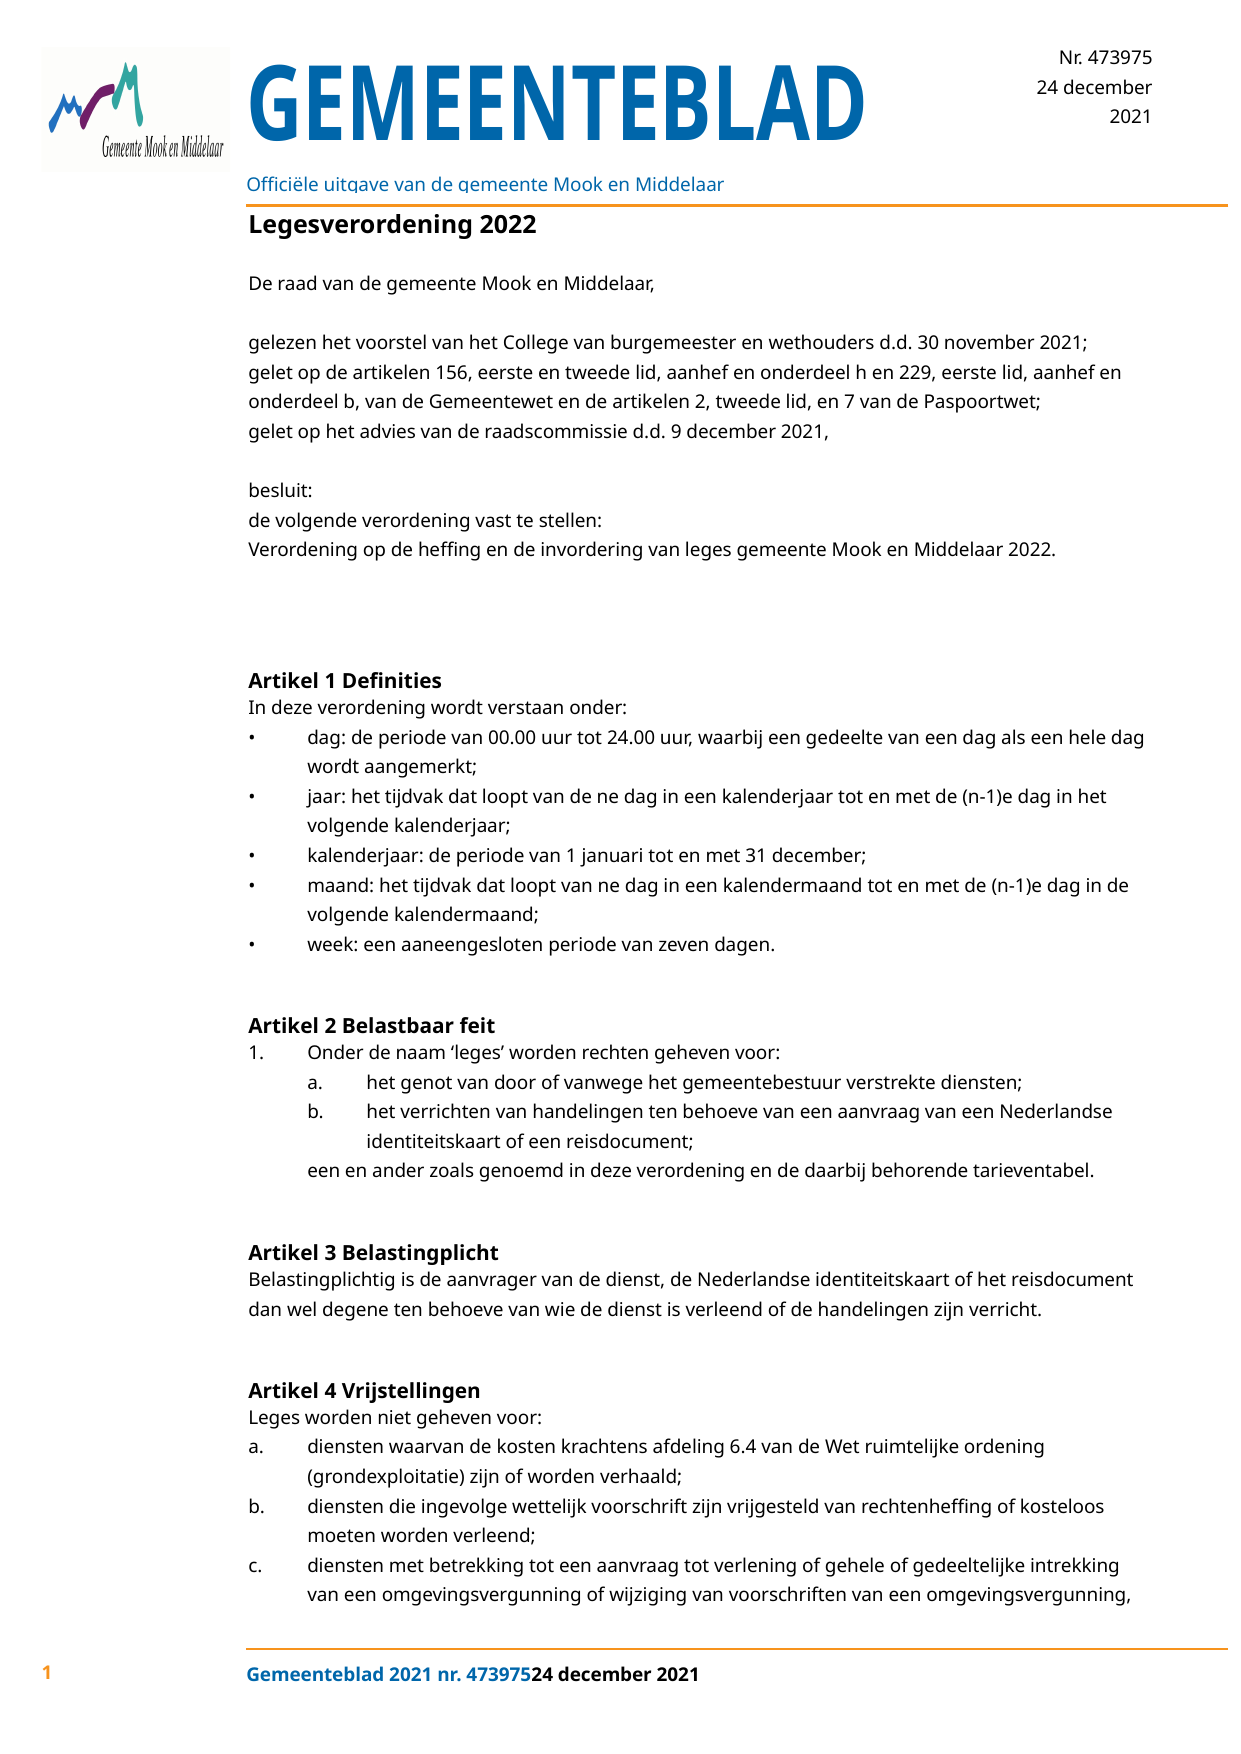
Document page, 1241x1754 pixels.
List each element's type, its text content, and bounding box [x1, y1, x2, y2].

text Legesverordening 2022 [248, 207, 1152, 241]
text besluit: [248, 477, 1152, 503]
text Verordening op de heffing en de invordering van leges gemeente Mook en Middelaar 2022. [248, 537, 1152, 562]
text Leges worden niet geheven voor: [248, 1404, 1152, 1430]
text In deze verordening wordt verstaan onder: [248, 694, 1152, 720]
list week: een aaneengesloten periode van zeven dagen. [248, 931, 1152, 957]
text Artikel 4 Vrijstellingen [248, 1376, 1152, 1404]
list Onder de naam ‘leges’ worden rechten geheven voor: [248, 1039, 1152, 1065]
list een en ander zoals genoemd in deze verordening en de daarbij behorende tarieventabel. [248, 1158, 1152, 1183]
list diensten waarvan de kosten krachtens afdeling 6.4 van de Wet ruimtelijke ordening (grondexploitatie) zijn of worden verhaald; [248, 1434, 1152, 1489]
text Artikel 3 Belastingplicht [248, 1238, 1152, 1266]
list jaar: het tijdvak dat loopt van de ne dag in een kalenderjaar tot en met de (n-1)e dag in het volgende kalenderjaar; [248, 783, 1152, 838]
text gelet op het advies van de raadscommissie d.d. 9 december 2021, [248, 418, 1152, 444]
text Belastingplichtig is de aanvrager van de dienst, de Nederlandse identiteitskaart of het reisdocument dan wel degene ten behoeve van wie de dienst is verleend of de handelingen zijn verricht. [248, 1266, 1152, 1321]
list diensten die ingevolge wettelijk voorschrift zijn vrijgesteld van rechtenheffing of kosteloos moeten worden verleend; [248, 1493, 1152, 1548]
text De raad van de gemeente Mook en Middelaar, [248, 270, 1152, 296]
list kalenderjaar: de periode van 1 januari tot en met 31 december; [248, 842, 1152, 868]
text gelezen het voorstel van het College van burgemeester en wethouders d.d. 30 november 2021; [248, 329, 1152, 355]
text gelet op de artikelen 156, eerste en tweede lid, aanhef en onderdeel h en 229, eerste lid, aanhef en onderdeel b, van de Gemeentewet en de artikelen 2, tweede lid, en 7 van de Paspoortwet; [248, 359, 1152, 414]
text Artikel 1 Definities [248, 666, 1152, 694]
list het genot van door of vanwege het gemeentebestuur verstrekte diensten; [307, 1069, 1152, 1095]
list dag: de periode van 00.00 uur tot 24.00 uur, waarbij een gedeelte van een dag als een hele dag wordt aangemerkt; [248, 724, 1152, 779]
picture [41, 47, 231, 172]
text de volgende verordening vast te stellen: [248, 507, 1152, 533]
list het verrichten van handelingen ten behoeve van een aanvraag van een Nederlandse identiteitskaart of een reisdocument; [307, 1098, 1152, 1154]
text Artikel 2 Belastbaar feit [248, 1011, 1152, 1039]
list diensten met betrekking tot een aanvraag tot verlening of gehele of gedeeltelijke intrekking van een omgevingsvergunning of wijziging van voorschriften van een omgevingsvergunning, [248, 1552, 1152, 1607]
list maand: het tijdvak dat loopt van ne dag in een kalendermaand tot en met de (n-1)e dag in de volgende kalendermaand; [248, 872, 1152, 927]
